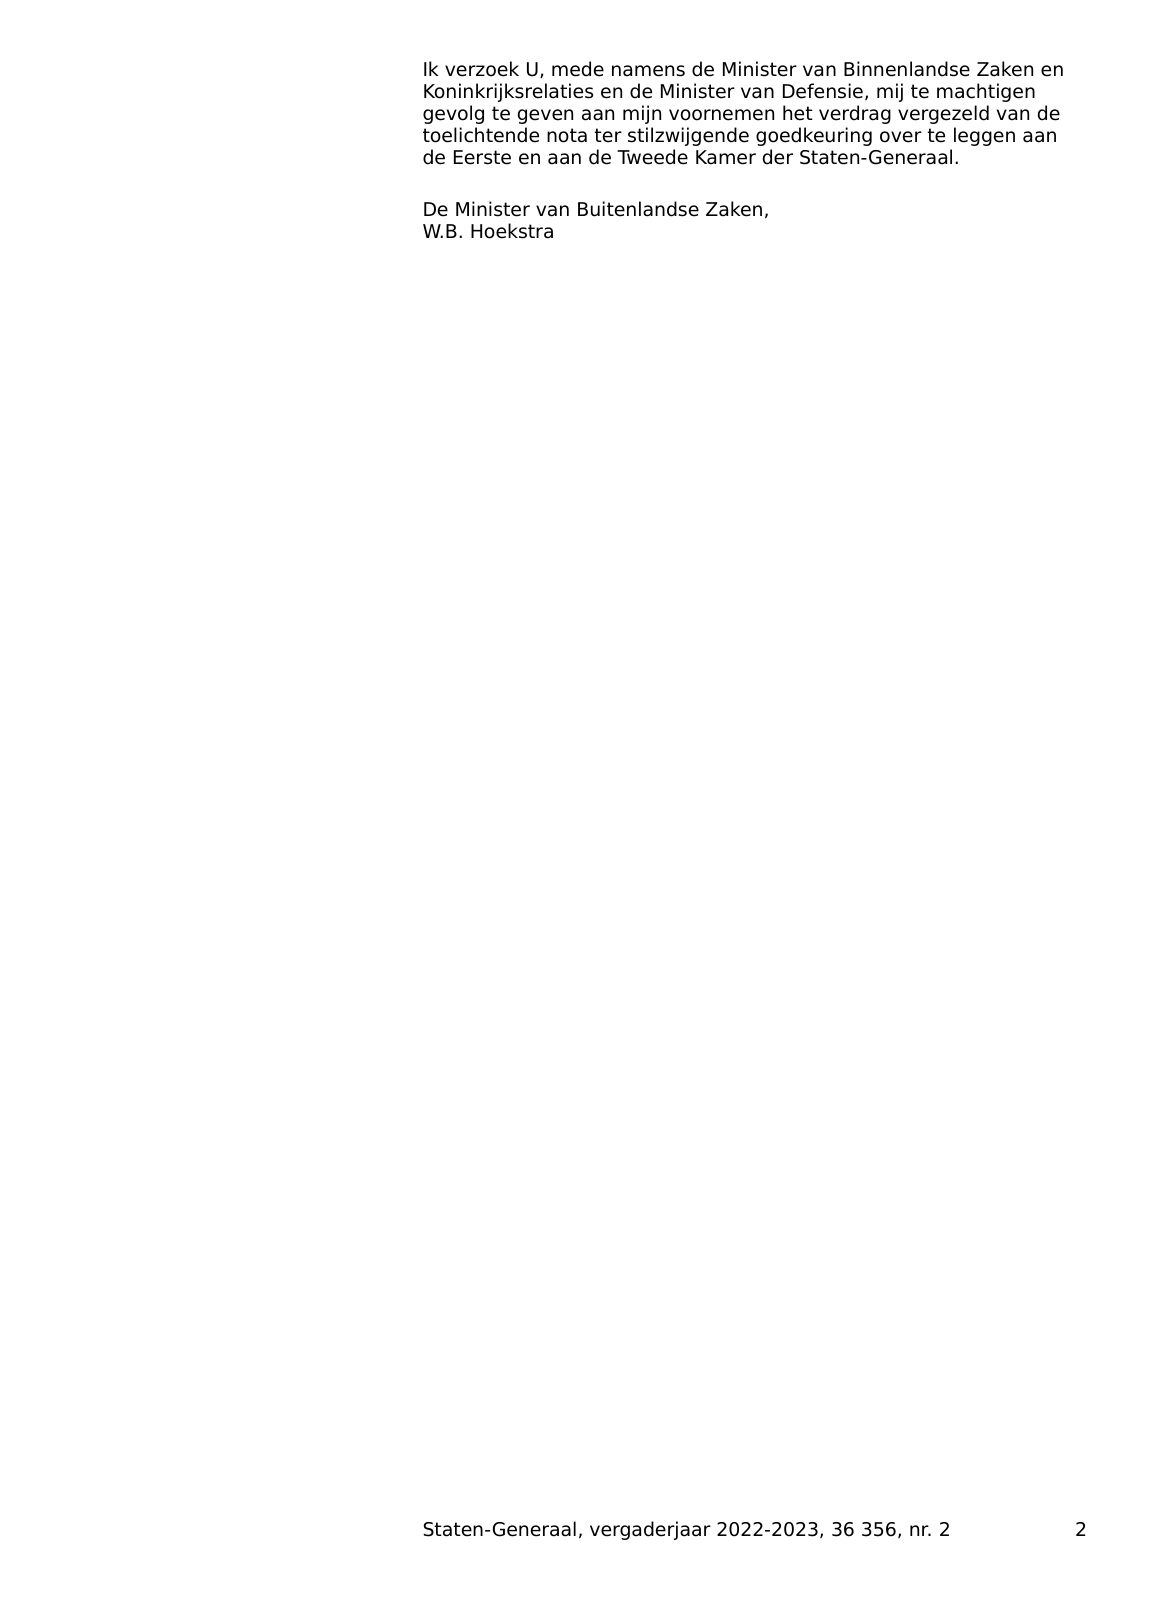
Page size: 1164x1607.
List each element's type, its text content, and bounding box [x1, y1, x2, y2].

text De Minister van Buitenlandse Zaken, W.B. Hoekstra [422, 199, 1087, 243]
text Ik verzoek U, mede namens de Minister van Binnenlandse Zaken en Koninkrijksrelaties en de Minister van Defensie, mij te machtigen gevolg te geven aan mijn voornemen het verdrag vergezeld van de toelichtende nota ter stilzwijgende goedkeuring over te leggen aan de Eerste en aan de Tweede Kamer der Staten-Generaal. [422, 59, 1087, 169]
